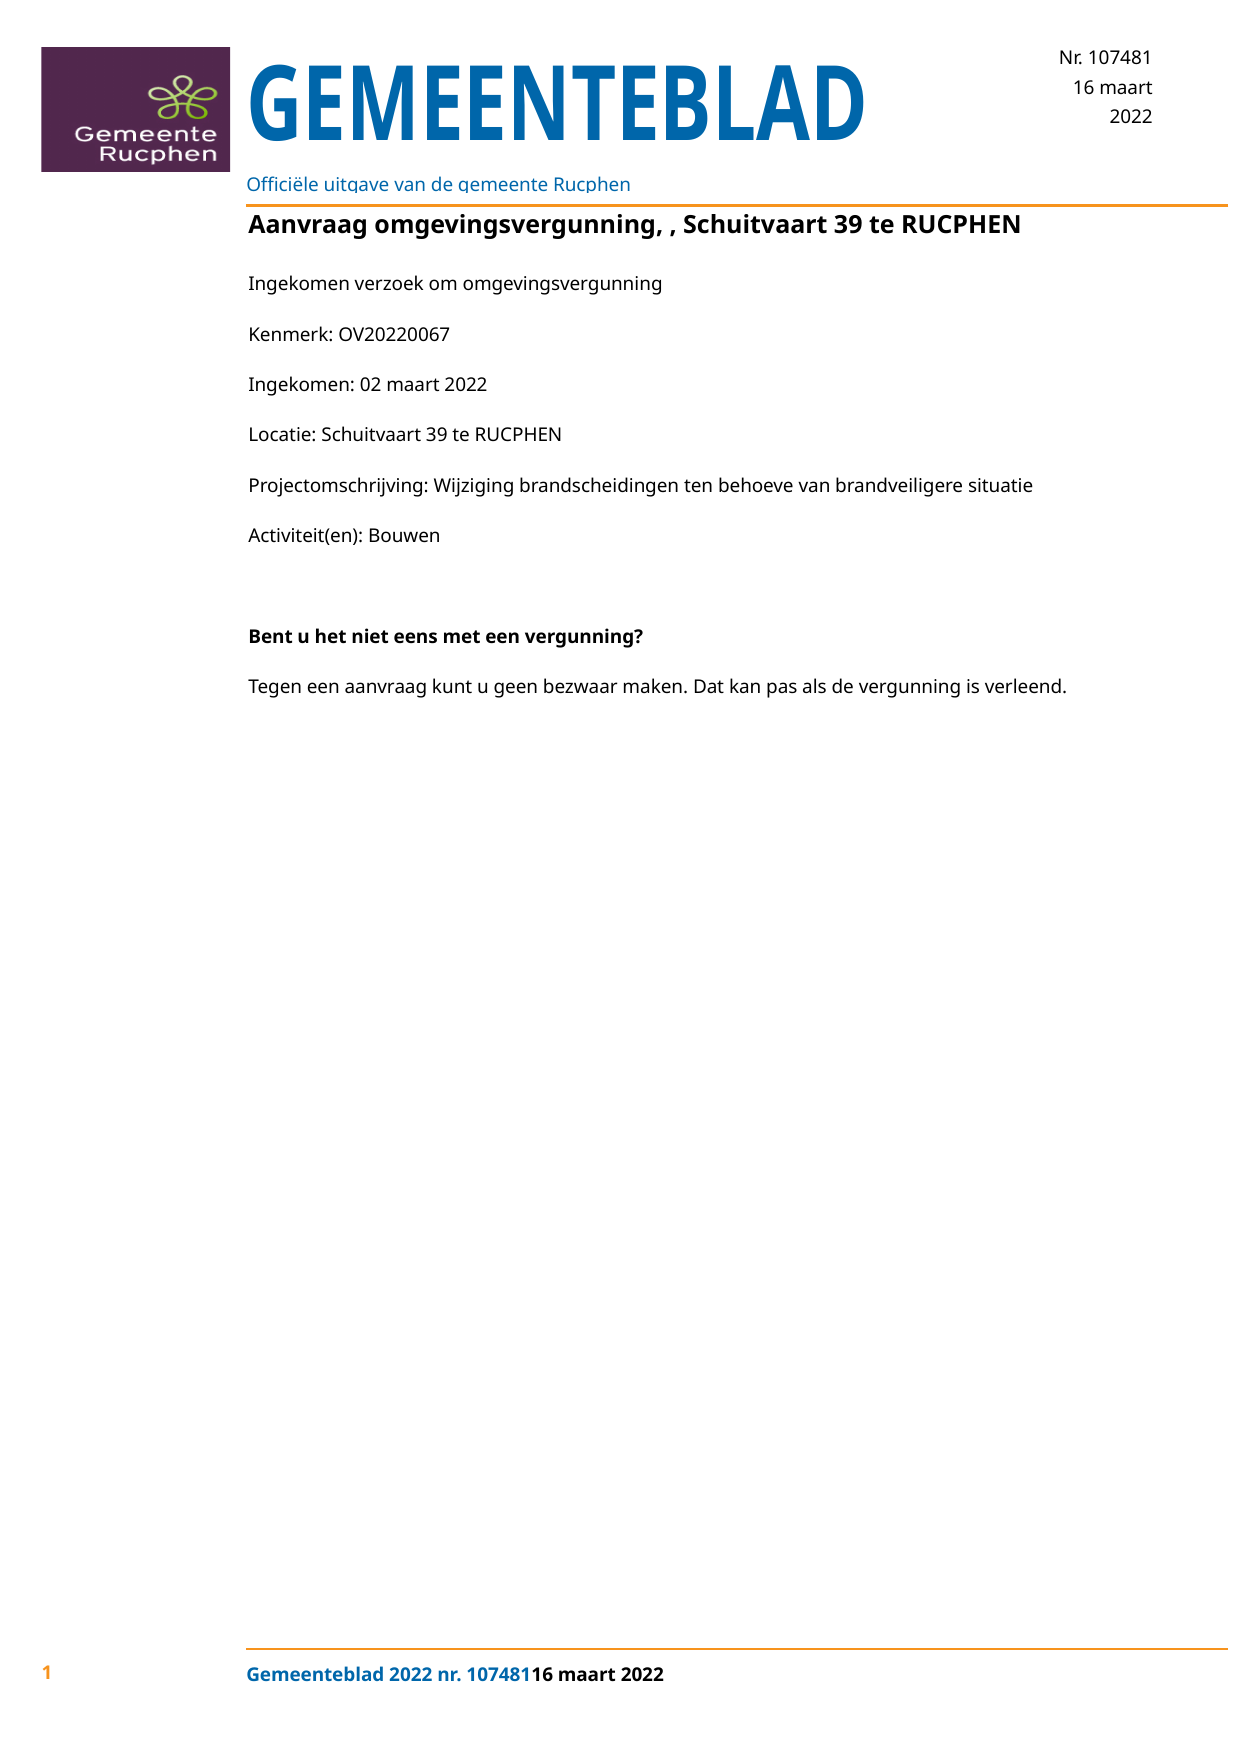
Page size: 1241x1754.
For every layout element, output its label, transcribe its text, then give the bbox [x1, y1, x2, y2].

text Ingekomen verzoek om omgevingsvergunning [248, 270, 1152, 296]
text Tegen een aanvraag kunt u geen bezwaar maken. Dat kan pas als de vergunning is verleend. [248, 674, 1152, 699]
text Aanvraag omgevingsvergunning, , Schuitvaart 39 te RUCPHEN [248, 207, 1152, 241]
text Activiteit(en): Bouwen [248, 522, 1152, 548]
picture [41, 47, 231, 172]
text Locatie: Schuitvaart 39 te RUCPHEN [248, 422, 1152, 447]
text Ingekomen: 02 maart 2022 [248, 371, 1152, 397]
text Projectomschrijving: Wijziging brandscheidingen ten behoeve van brandveiligere situatie [248, 472, 1152, 498]
text Kenmerk: OV20220067 [248, 321, 1152, 346]
text Bent u het niet eens met een vergunning? [248, 623, 1152, 649]
